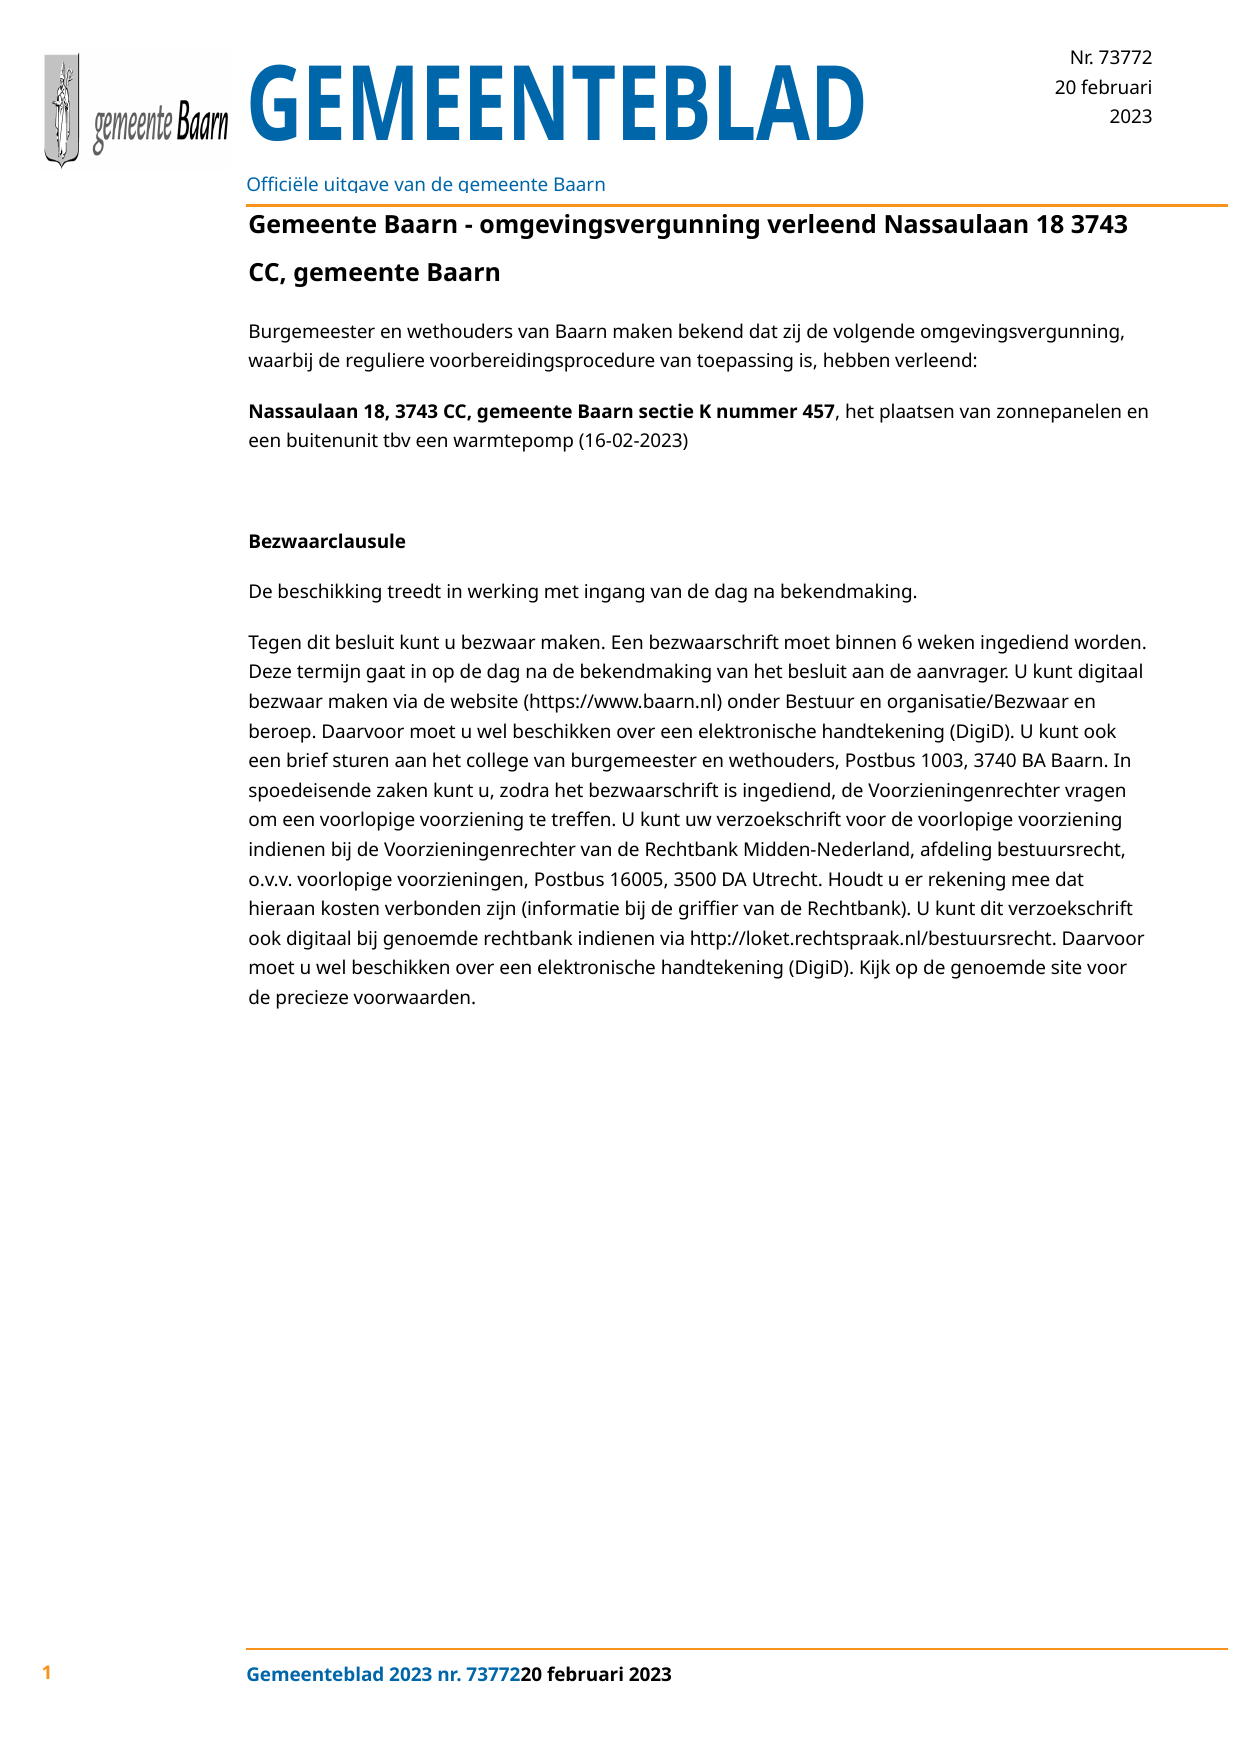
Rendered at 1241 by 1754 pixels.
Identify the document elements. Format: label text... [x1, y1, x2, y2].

text Bezwaarclausule [248, 528, 1152, 554]
text De beschikking treedt in werking met ingang van de dag na bekendmaking. [248, 579, 1152, 604]
picture [41, 47, 231, 172]
text Gemeente Baarn - omgevingsvergunning verleend Nassaulaan 18 3743 CC, gemeente Baarn [248, 207, 1152, 288]
text Tegen dit besluit kunt u bezwaar maken. Een bezwaarschrift moet binnen 6 weken ingediend worden. Deze termijn gaat in op de dag na de bekendmaking van het besluit aan de aanvrager. U kunt digitaal bezwaar maken via de website (https://www.baarn.nl) onder Bestuur en organisatie/Bezwaar en beroep. Daarvoor moet u wel beschikken over een elektronische handtekening (DigiD). U kunt ook een brief sturen aan het college van burgemeester en wethouders, Postbus 1003, 3740 BA Baarn. In spoedeisende zaken kunt u, zodra het bezwaarschrift is ingediend, de Voorzieningenrechter vragen om een voorlopige voorziening te treffen. U kunt uw verzoekschrift voor de voorlopige voorziening indienen bij de Voorzieningenrechter van de Rechtbank Midden-Nederland, afdeling bestuursrecht, o.v.v. voorlopige voorzieningen, Postbus 16005, 3500 DA Utrecht. Houdt u er rekening mee dat hieraan kosten verbonden zijn (informatie bij de griffier van de Rechtbank). U kunt dit verzoekschrift ook digitaal bij genoemde rechtbank indienen via http://loket.rechtspraak.nl/bestuursrecht. Daarvoor moet u wel beschikken over een elektronische handtekening (DigiD). Kijk op de genoemde site voor de precieze voorwaarden. [248, 629, 1152, 1010]
text Burgemeester en wethouders van Baarn maken bekend dat zij de volgende omgevingsvergunning, waarbij de reguliere voorbereidingsprocedure van toepassing is, hebben verleend: [248, 318, 1152, 373]
text Nassaulaan 18, 3743 CC, gemeente Baarn sectie K nummer 457, het plaatsen van zonnepanelen en een buitenunit tbv een warmtepomp (16-02-2023) [248, 398, 1152, 453]
